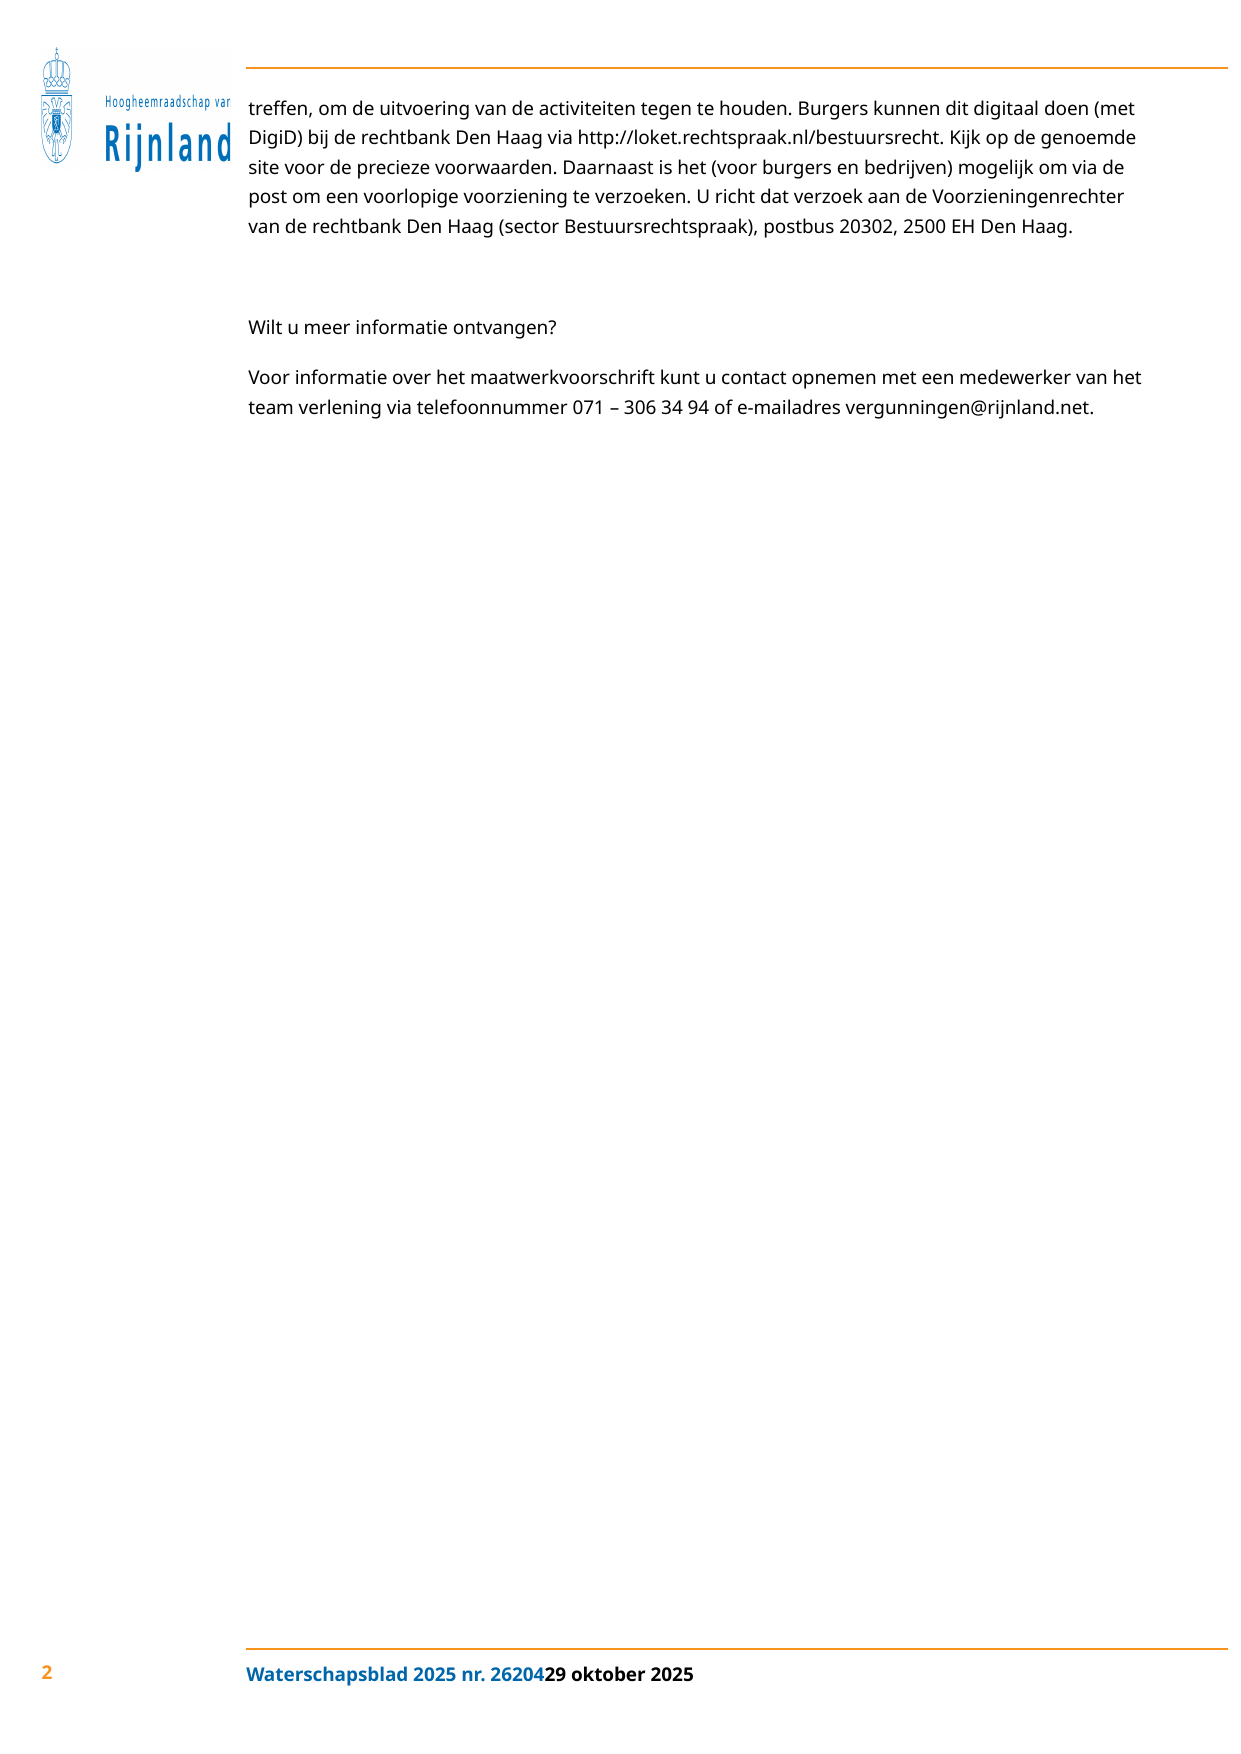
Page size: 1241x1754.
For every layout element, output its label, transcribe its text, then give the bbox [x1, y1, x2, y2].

text Voor informatie over het maatwerkvoorschrift kunt u contact opnemen met een medewerker van het team verlening via telefoonnummer 071 – 306 34 94 of e-mailadres vergunningen@rijnland.net. [248, 364, 1152, 420]
picture [41, 47, 231, 172]
text Wilt u meer informatie ontvangen? [248, 314, 1152, 340]
text treffen, om de uitvoering van de activiteiten tegen te houden. Burgers kunnen dit digitaal doen (met DigiD) bij de rechtbank Den Haag via http://loket.rechtspraak.nl/bestuursrecht. Kijk op de genoemde site voor de precieze voorwaarden. Daarnaast is het (voor burgers en bedrijven) mogelijk om via de post om een voorlopige voorziening te verzoeken. U richt dat verzoek aan de Voorzieningenrechter van de rechtbank Den Haag (sector Bestuursrechtspraak), postbus 20302, 2500 EH Den Haag. [248, 95, 1152, 239]
